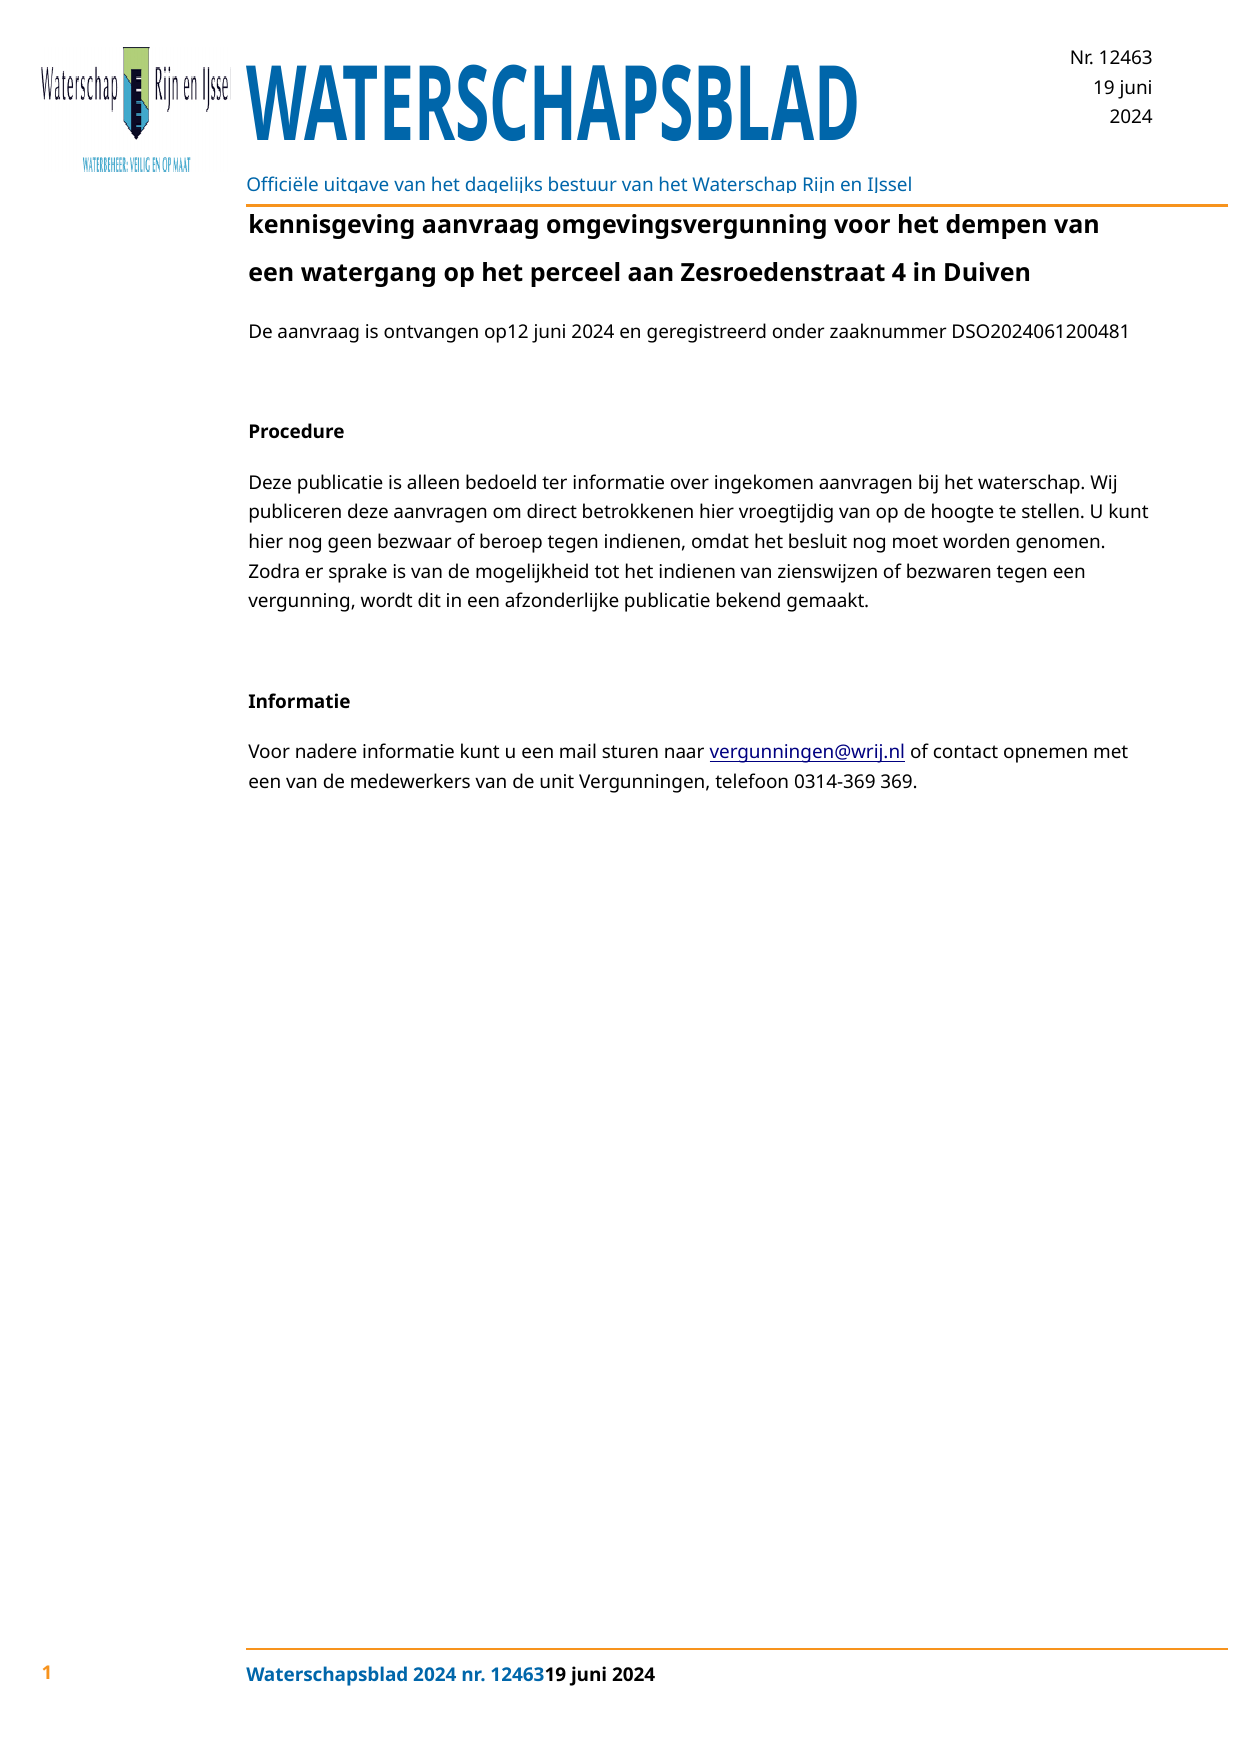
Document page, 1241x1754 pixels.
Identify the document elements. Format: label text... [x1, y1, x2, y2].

text Informatie [248, 688, 1152, 714]
text Procedure [248, 419, 1152, 444]
picture [41, 47, 231, 172]
text Voor nadere informatie kunt u een mail sturen naar vergunningen@wrij.nl of contact opnemen met een van de medewerkers van de unit Vergunningen, telefoon 0314-369 369. [248, 739, 1152, 794]
text Deze publicatie is alleen bedoeld ter informatie over ingekomen aanvragen bij het waterschap. Wij publiceren deze aanvragen om direct betrokkenen hier vroegtijdig van op de hoogte te stellen. U kunt hier nog geen bezwaar of beroep tegen indienen, omdat het besluit nog moet worden genomen. Zodra er sprake is van de mogelijkheid tot het indienen van zienswijzen of bezwaren tegen een vergunning, wordt dit in een afzonderlijke publicatie bekend gemaakt. [248, 469, 1152, 613]
text kennisgeving aanvraag omgevingsvergunning voor het dempen van een watergang op het perceel aan Zesroedenstraat 4 in Duiven [248, 207, 1152, 288]
text De aanvraag is ontvangen op12 juni 2024 en geregistreerd onder zaaknummer DSO2024061200481 [248, 318, 1152, 344]
